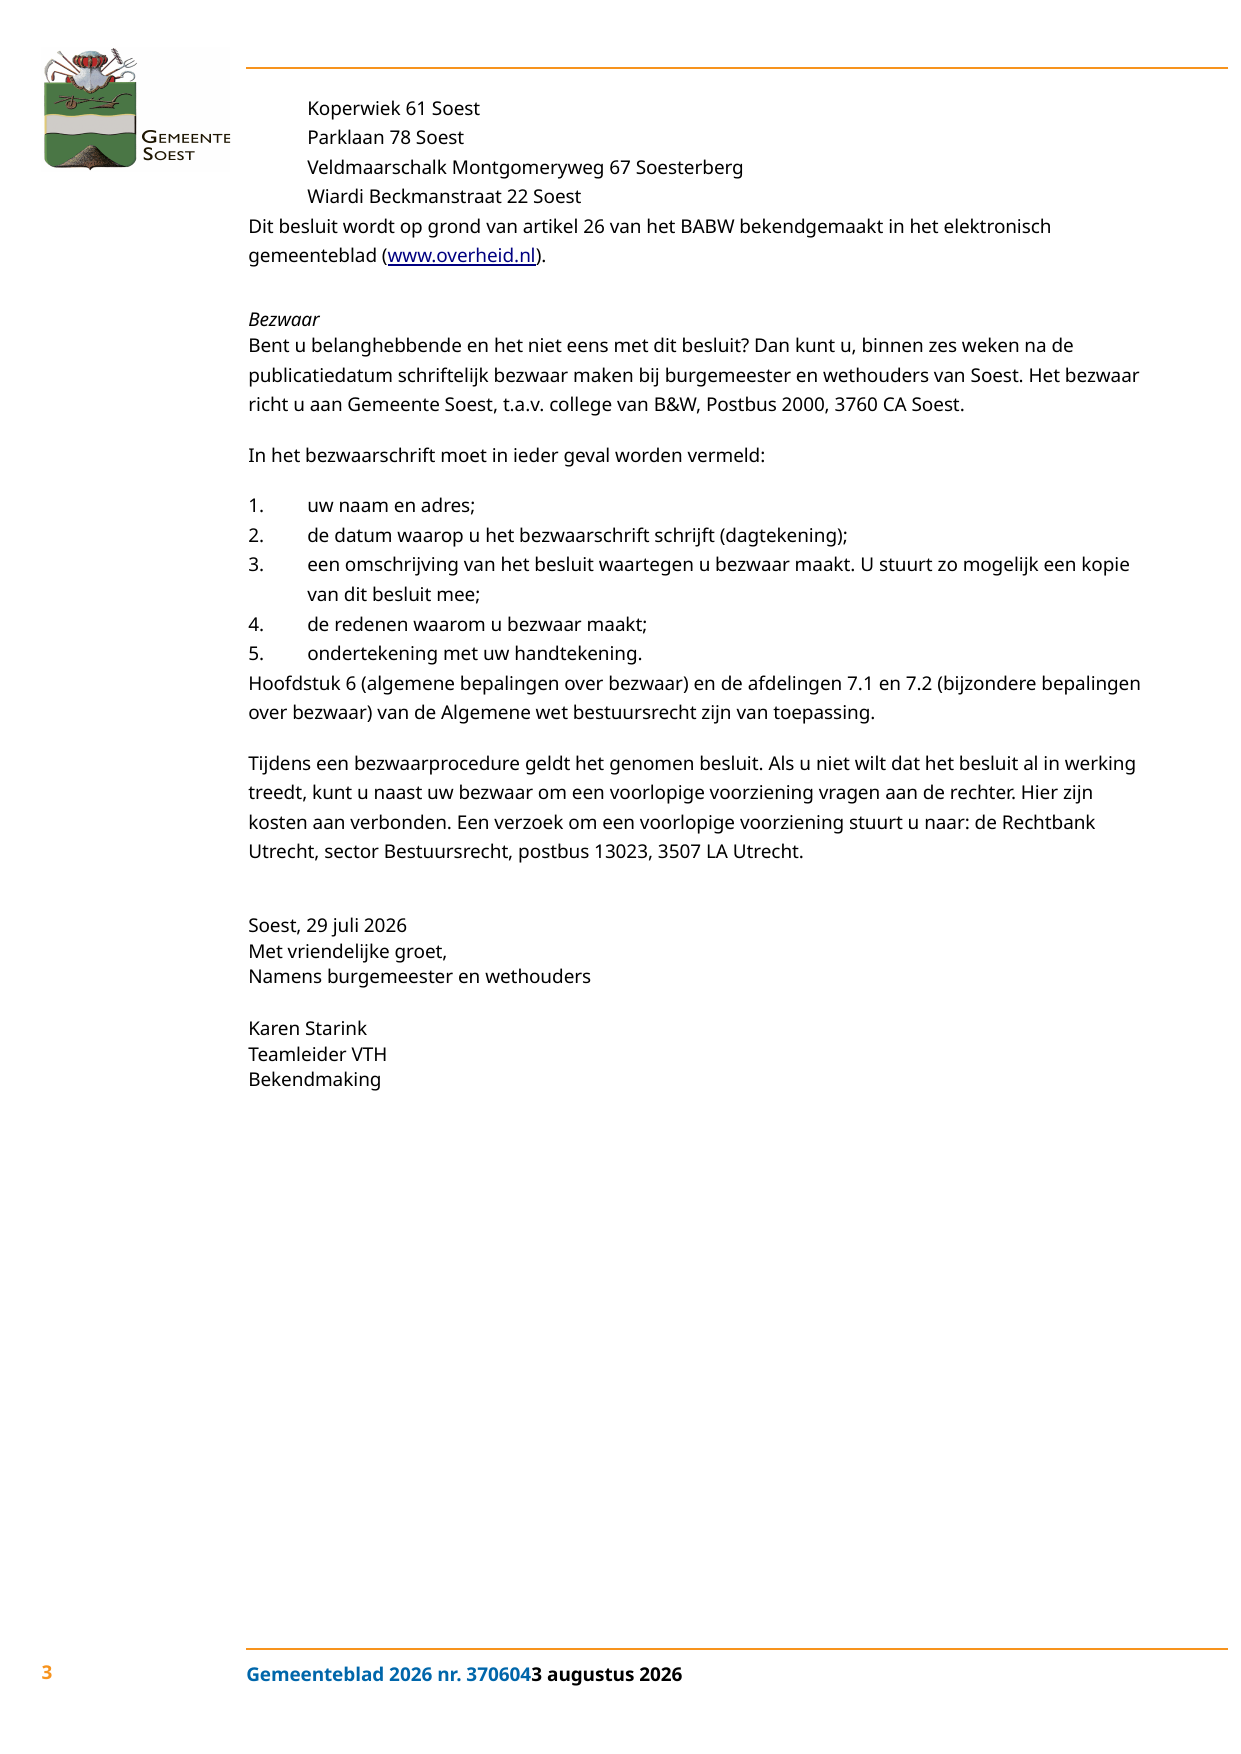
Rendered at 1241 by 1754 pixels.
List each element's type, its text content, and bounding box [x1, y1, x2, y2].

list ondertekening met uw handtekening. [248, 640, 1152, 666]
text Bekendmaking [248, 1067, 1152, 1092]
list uw naam en adres; [248, 492, 1152, 518]
list de datum waarop u het bezwaarschrift schrijft (dagtekening); [248, 522, 1152, 548]
list Koperwiek 61 Soest [248, 95, 1152, 121]
list de redenen waarom u bezwaar maakt; [248, 611, 1152, 636]
text Namens burgemeester en wethouders [248, 964, 1152, 989]
list Parklaan 78 Soest [248, 124, 1152, 150]
text Bezwaar [248, 307, 1152, 332]
text Bent u belanghebbende en het niet eens met dit besluit? Dan kunt u, binnen zes weken na de publicatiedatum schriftelijk bezwaar maken bij burgemeester en wethouders van Soest. Het bezwaar richt u aan Gemeente Soest, t.a.v. college van B&W, Postbus 2000, 3760 CA Soest. [248, 332, 1152, 417]
text In het bezwaarschrift moet in ieder geval worden vermeld: [248, 442, 1152, 468]
text Karen Starink [248, 1015, 1152, 1041]
text Tijdens een bezwaarprocedure geldt het genomen besluit. Als u niet wilt dat het besluit al in werking treedt, kunt u naast uw bezwaar om een voorlopige voorziening vragen aan de rechter. Hier zijn kosten aan verbonden. Een verzoek om een voorlopige voorziening stuurt u naar: de Rechtbank Utrecht, sector Bestuursrecht, postbus 13023, 3507 LA Utrecht. [248, 750, 1152, 864]
text Soest, 29 juli 2026 [248, 912, 1152, 938]
list Veldmaarschalk Montgomeryweg 67 Soesterberg [248, 154, 1152, 180]
text Met vriendelijke groet, [248, 938, 1152, 964]
text Teamleider VTH [248, 1041, 1152, 1067]
text Dit besluit wordt op grond van artikel 26 van het BABW bekendgemaakt in het elektronisch gemeenteblad (www.overheid.nl). [248, 213, 1152, 268]
list een omschrijving van het besluit waartegen u bezwaar maakt. U stuurt zo mogelijk een kopie van dit besluit mee; [248, 552, 1152, 607]
text Hoofdstuk 6 (algemene bepalingen over bezwaar) en de afdelingen 7.1 en 7.2 (bijzondere bepalingen over bezwaar) van de Algemene wet bestuursrecht zijn van toepassing. [248, 670, 1152, 725]
list Wiardi Beckmanstraat 22 Soest [248, 183, 1152, 209]
picture [41, 47, 231, 172]
